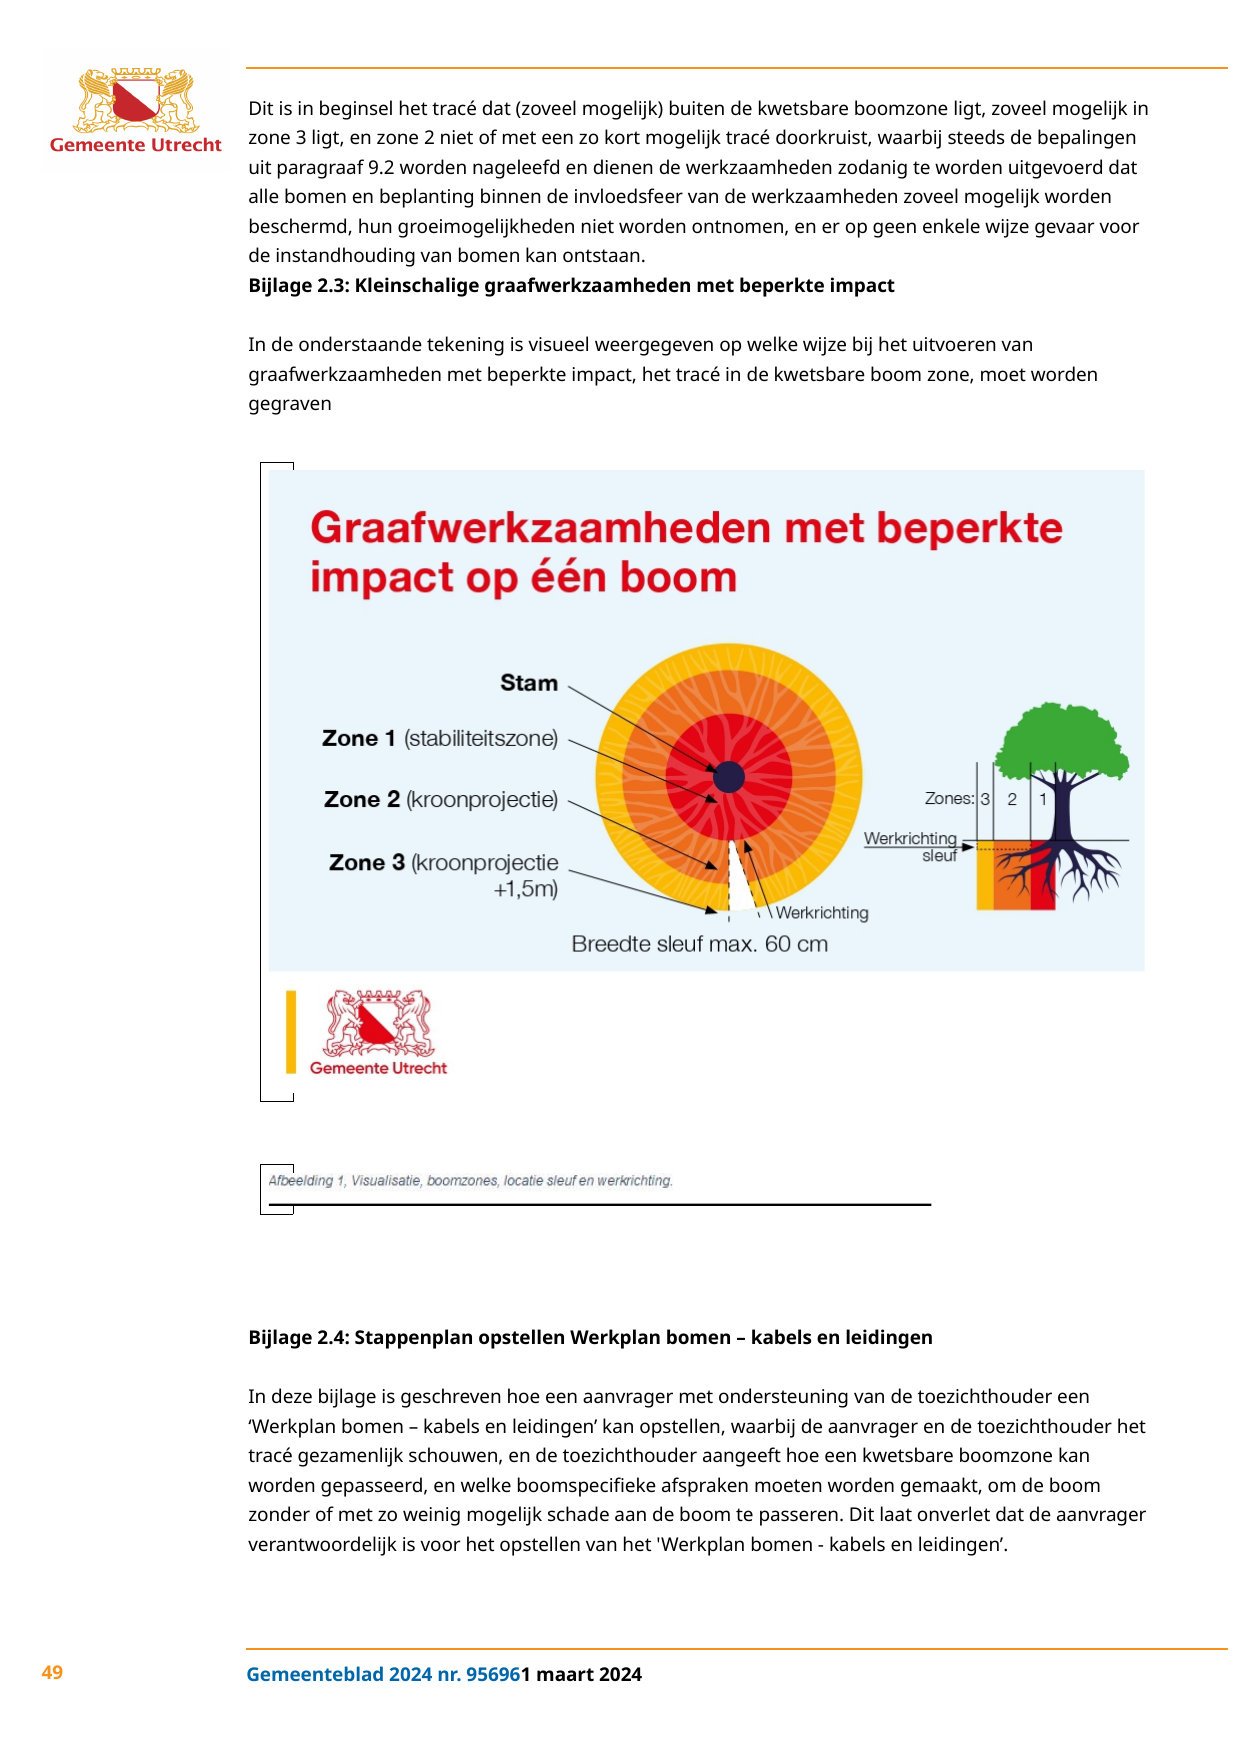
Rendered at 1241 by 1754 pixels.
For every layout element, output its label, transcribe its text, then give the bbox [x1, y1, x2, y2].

picture [268, 1173, 932, 1206]
picture [41, 47, 231, 172]
picture [268, 470, 1145, 1093]
text In deze bijlage is geschreven hoe een aanvrager met ondersteuning van de toezichthouder een ‘Werkplan bomen – kabels en leidingen’ kan opstellen, waarbij de aanvrager en de toezichthouder het tracé gezamenlijk schouwen, en de toezichthouder aangeeft hoe een kwetsbare boomzone kan worden gepasseerd, en welke boomspecifieke afspraken moeten worden gemaakt, om de boom zonder of met zo weinig mogelijk schade aan de boom te passeren. Dit laat onverlet dat de aanvrager verantwoordelijk is voor het opstellen van het 'Werkplan bomen - kabels en leidingen’. [248, 1383, 1152, 1557]
text Bijlage 2.3: Kleinschalige graafwerkzaamheden met beperkte impact [248, 272, 1152, 298]
text Bijlage 2.4: Stappenplan opstellen Werkplan bomen – kabels en leidingen [248, 1324, 1152, 1350]
text Dit is in beginsel het tracé dat (zoveel mogelijk) buiten de kwetsbare boomzone ligt, zoveel mogelijk in zone 3 ligt, en zone 2 niet of met een zo kort mogelijk tracé doorkruist, waarbij steeds de bepalingen uit paragraaf 9.2 worden nageleefd en dienen de werkzaamheden zodanig te worden uitgevoerd dat alle bomen en beplanting binnen de invloedsfeer van de werkzaamheden zoveel mogelijk worden beschermd, hun groeimogelijkheden niet worden ontnomen, en er op geen enkele wijze gevaar voor de instandhouding van bomen kan ontstaan. [248, 95, 1152, 268]
text In de onderstaande tekening is visueel weergegeven op welke wijze bij het uitvoeren van graafwerkzaamheden met beperkte impact, het tracé in de kwetsbare boom zone, moet worden gegraven [248, 331, 1152, 416]
